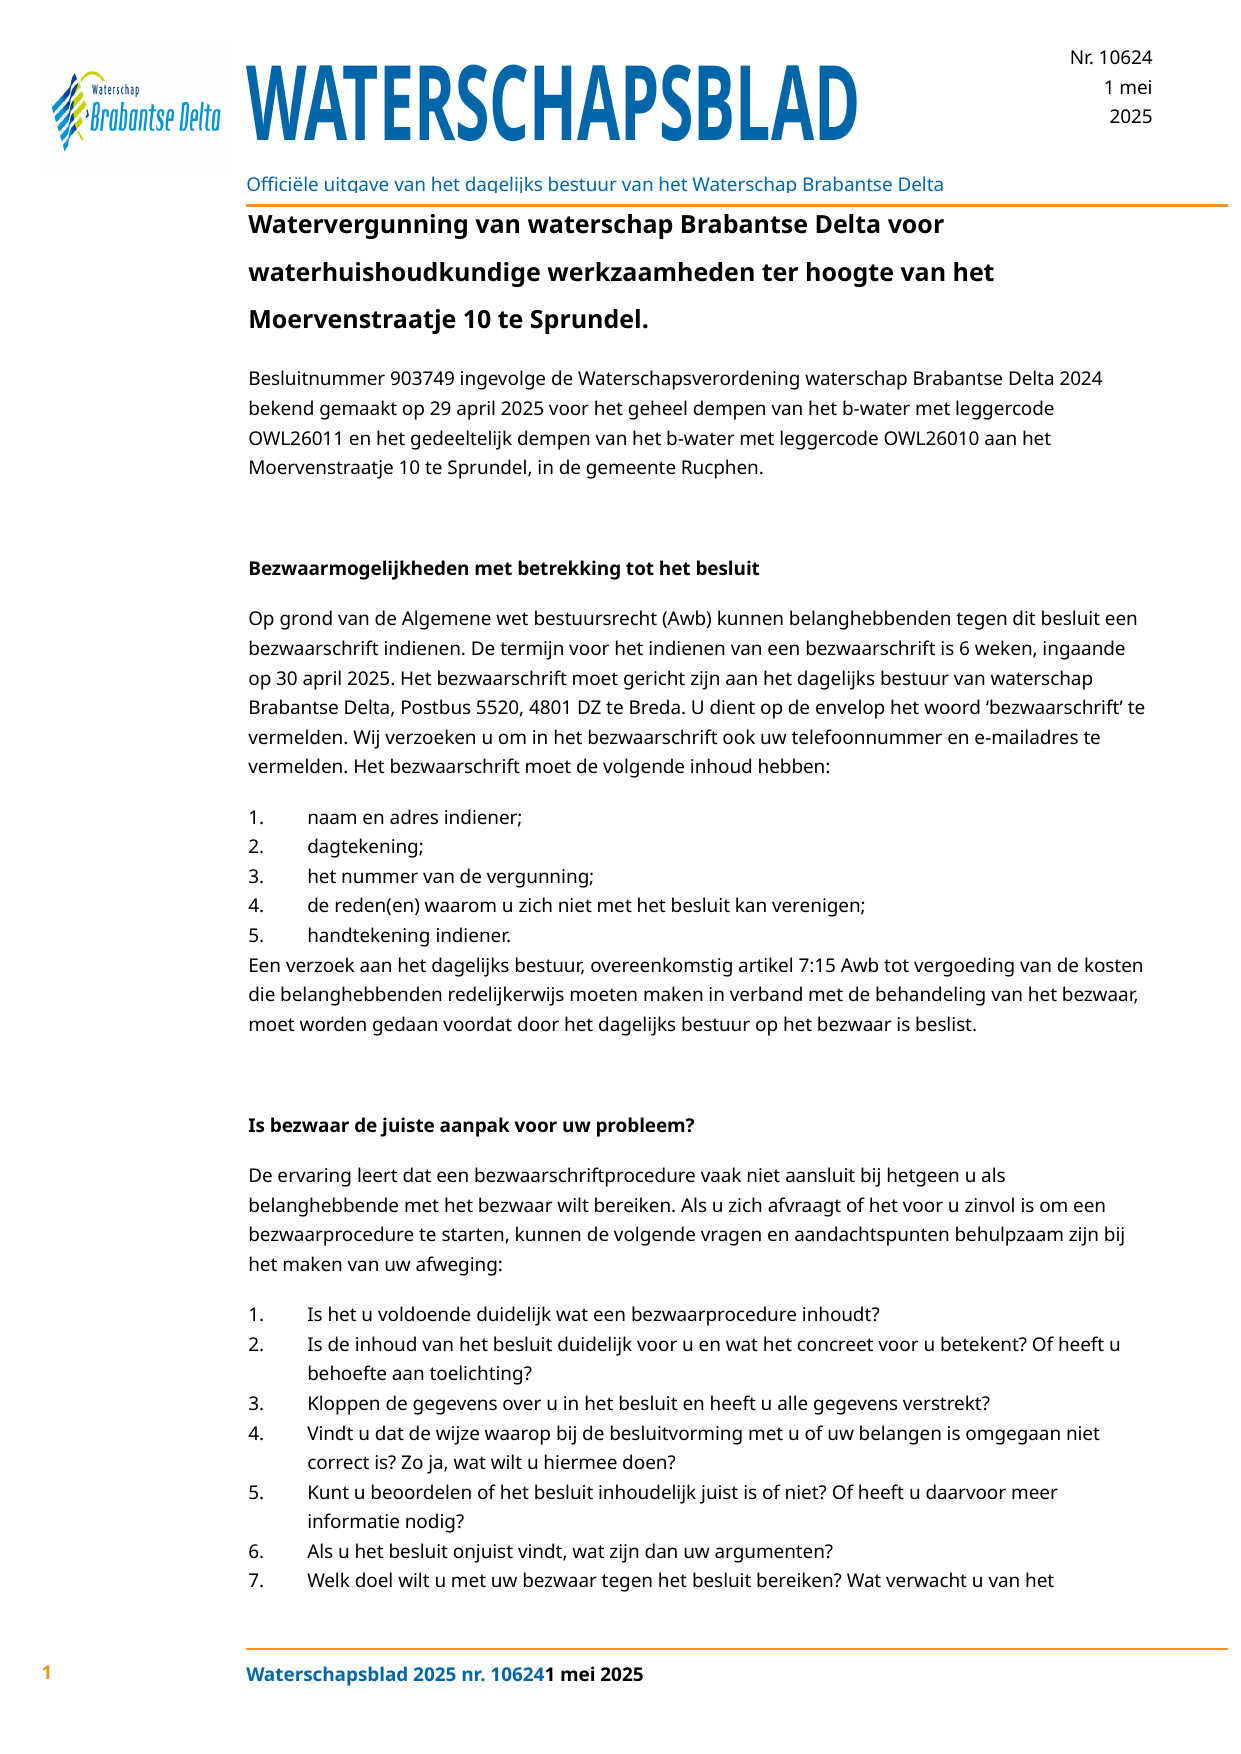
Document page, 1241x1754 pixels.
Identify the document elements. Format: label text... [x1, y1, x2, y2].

text Watervergunning van waterschap Brabantse Delta voor waterhuishoudkundige werkzaamheden ter hoogte van het Moervenstraatje 10 te Sprundel. [248, 207, 1152, 336]
list Welk doel wilt u met uw bezwaar tegen het besluit bereiken? Wat verwacht u van het [248, 1568, 1152, 1593]
list Als u het besluit onjuist vindt, wat zijn dan uw argumenten? [248, 1538, 1152, 1564]
list Kunt u beoordelen of het besluit inhoudelijk juist is of niet? Of heeft u daarvoor meer informatie nodig? [248, 1479, 1152, 1534]
picture [41, 47, 231, 172]
list naam en adres indiener; [248, 804, 1152, 829]
list dagtekening; [248, 833, 1152, 859]
list het nummer van de vergunning; [248, 863, 1152, 889]
list Vindt u dat de wijze waarop bij de besluitvorming met u of uw belangen is omgegaan niet correct is? Zo ja, wat wilt u hiermee doen? [248, 1420, 1152, 1475]
text Op grond van de Algemene wet bestuursrecht (Awb) kunnen belanghebbenden tegen dit besluit een bezwaarschrift indienen. De termijn voor het indienen van een bezwaarschrift is 6 weken, ingaande op 30 april 2025. Het bezwaarschrift moet gericht zijn aan het dagelijks bestuur van waterschap Brabantse Delta, Postbus 5520, 4801 DZ te Breda. U dient op de envelop het woord ‘bezwaarschrift’ te vermelden. Wij verzoeken u om in het bezwaarschrift ook uw telefoonnummer en e‑mailadres te vermelden. Het bezwaarschrift moet de volgende inhoud hebben: [248, 606, 1152, 779]
list de reden(en) waarom u zich niet met het besluit kan verenigen; [248, 893, 1152, 918]
list Is de inhoud van het besluit duidelijk voor u en wat het concreet voor u betekent? Of heeft u behoefte aan toelichting? [248, 1331, 1152, 1386]
text Besluitnummer 903749 ingevolge de Waterschapsverordening waterschap Brabantse Delta 2024 bekend gemaakt op 29 april 2025 voor het geheel dempen van het b-water met leggercode OWL26011 en het gedeeltelijk dempen van het b-water met leggercode OWL26010 aan het Moervenstraatje 10 te Sprundel, in de gemeente Rucphen. [248, 366, 1152, 480]
list Is het u voldoende duidelijk wat een bezwaarprocedure inhoudt? [248, 1301, 1152, 1327]
list Kloppen de gegevens over u in het besluit en heeft u alle gegevens verstrekt? [248, 1390, 1152, 1416]
text De ervaring leert dat een bezwaarschriftprocedure vaak niet aansluit bij hetgeen u als belanghebbende met het bezwaar wilt bereiken. Als u zich afvraagt of het voor u zinvol is om een bezwaarprocedure te starten, kunnen de volgende vragen en aandachtspunten behulpzaam zijn bij het maken van uw afweging: [248, 1162, 1152, 1277]
text Is bezwaar de juiste aanpak voor uw probleem? [248, 1112, 1152, 1137]
text Bezwaarmogelijkheden met betrekking tot het besluit [248, 555, 1152, 581]
list handtekening indiener. [248, 922, 1152, 948]
text Een verzoek aan het dagelijks bestuur, overeenkomstig artikel 7:15 Awb tot vergoeding van de kosten die belanghebbenden redelijkerwijs moeten maken in verband met de behandeling van het bezwaar, moet worden gedaan voordat door het dagelijks bestuur op het bezwaar is beslist. [248, 952, 1152, 1037]
